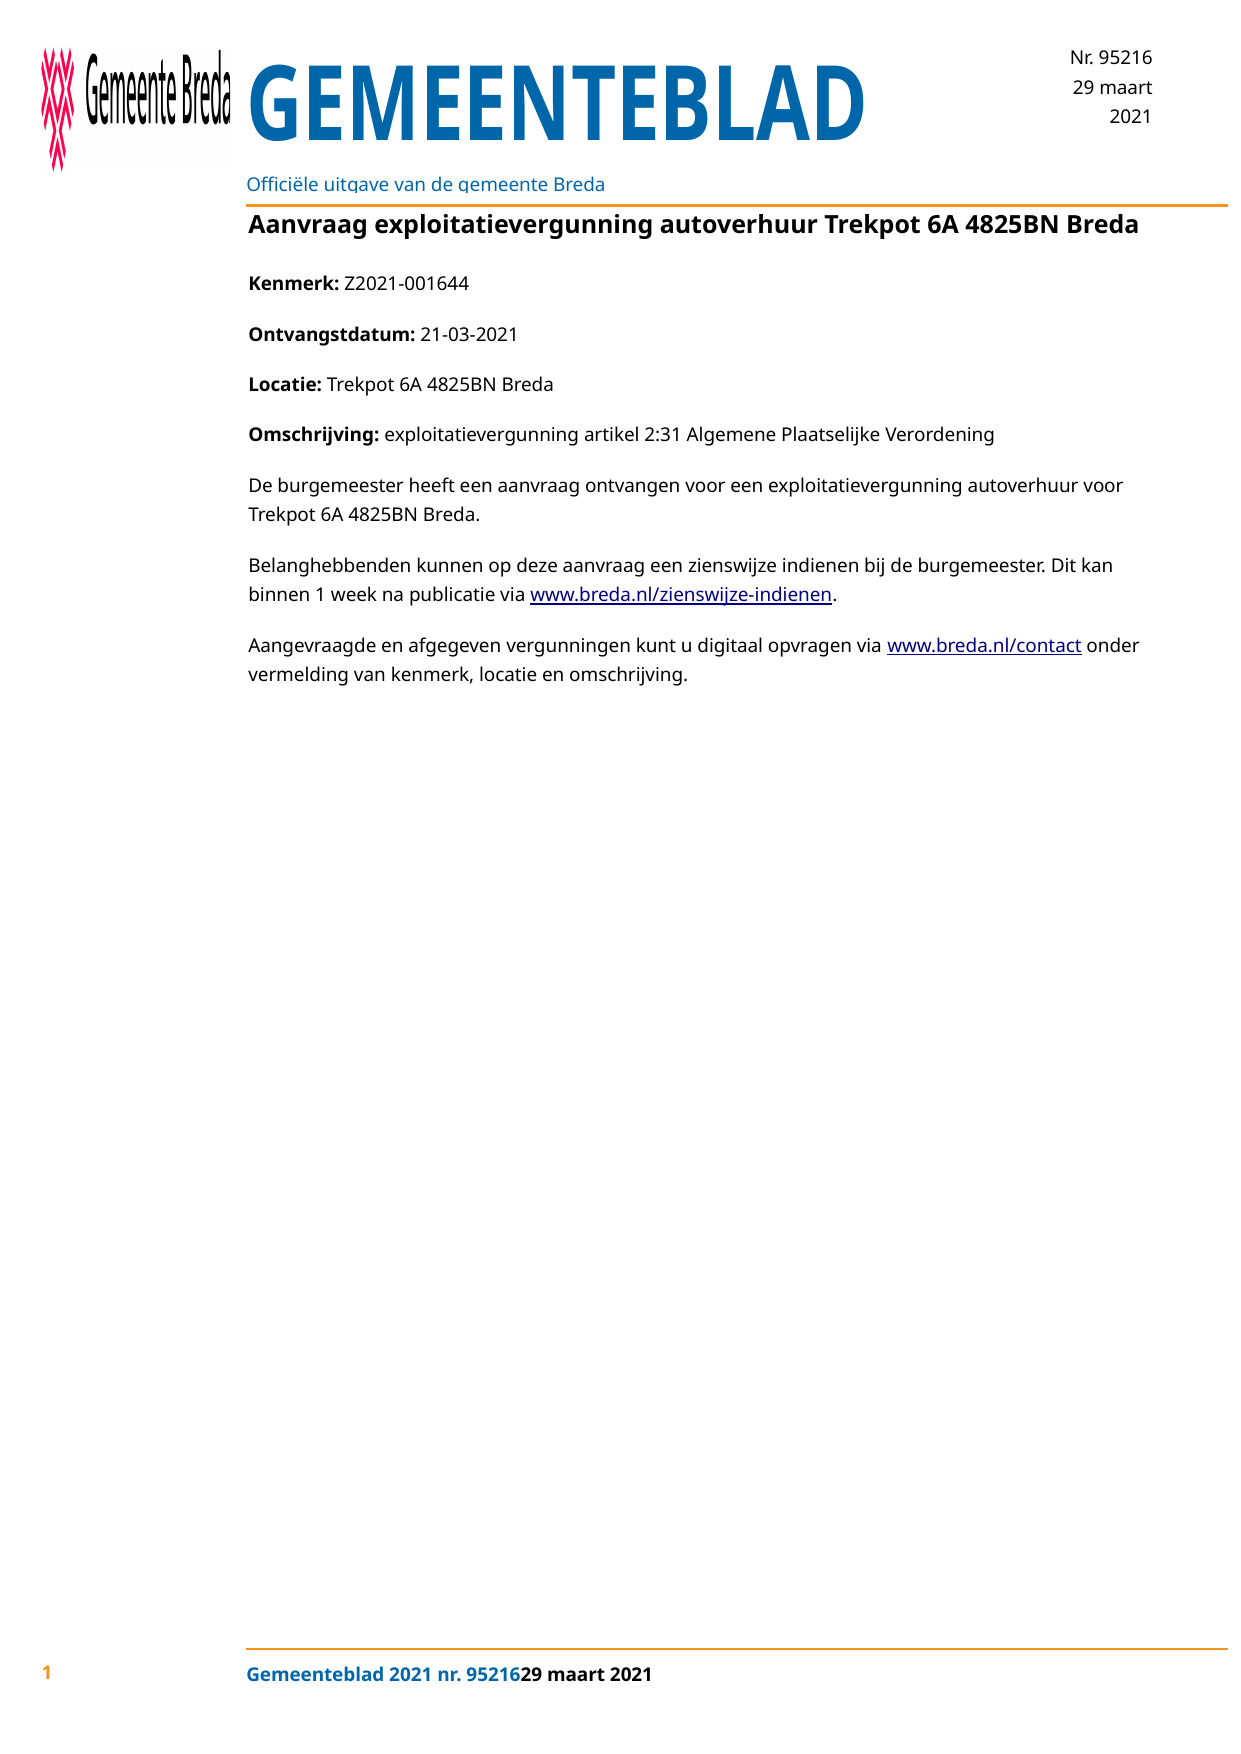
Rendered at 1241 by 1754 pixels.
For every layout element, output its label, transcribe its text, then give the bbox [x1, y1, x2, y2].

text De burgemeester heeft een aanvraag ontvangen voor een exploitatievergunning autoverhuur voor Trekpot 6A 4825BN Breda. [248, 472, 1152, 527]
text Omschrijving: exploitatievergunning artikel 2:31 Algemene Plaatselijke Verordening [248, 422, 1152, 447]
text Aanvraag exploitatievergunning autoverhuur Trekpot 6A 4825BN Breda [248, 207, 1152, 241]
text Belanghebbenden kunnen op deze aanvraag een zienswijze indienen bij de burgemeester. Dit kan binnen 1 week na publicatie via www.breda.nl/zienswijze-indienen. [248, 552, 1152, 607]
text Aangevraagde en afgegeven vergunningen kunt u digitaal opvragen via www.breda.nl/contact onder vermelding van kenmerk, locatie en omschrijving. [248, 632, 1152, 687]
text Ontvangstdatum: 21-03-2021 [248, 321, 1152, 346]
picture [41, 47, 231, 172]
text Locatie: Trekpot 6A 4825BN Breda [248, 371, 1152, 397]
text Kenmerk: Z2021-001644 [248, 270, 1152, 296]
